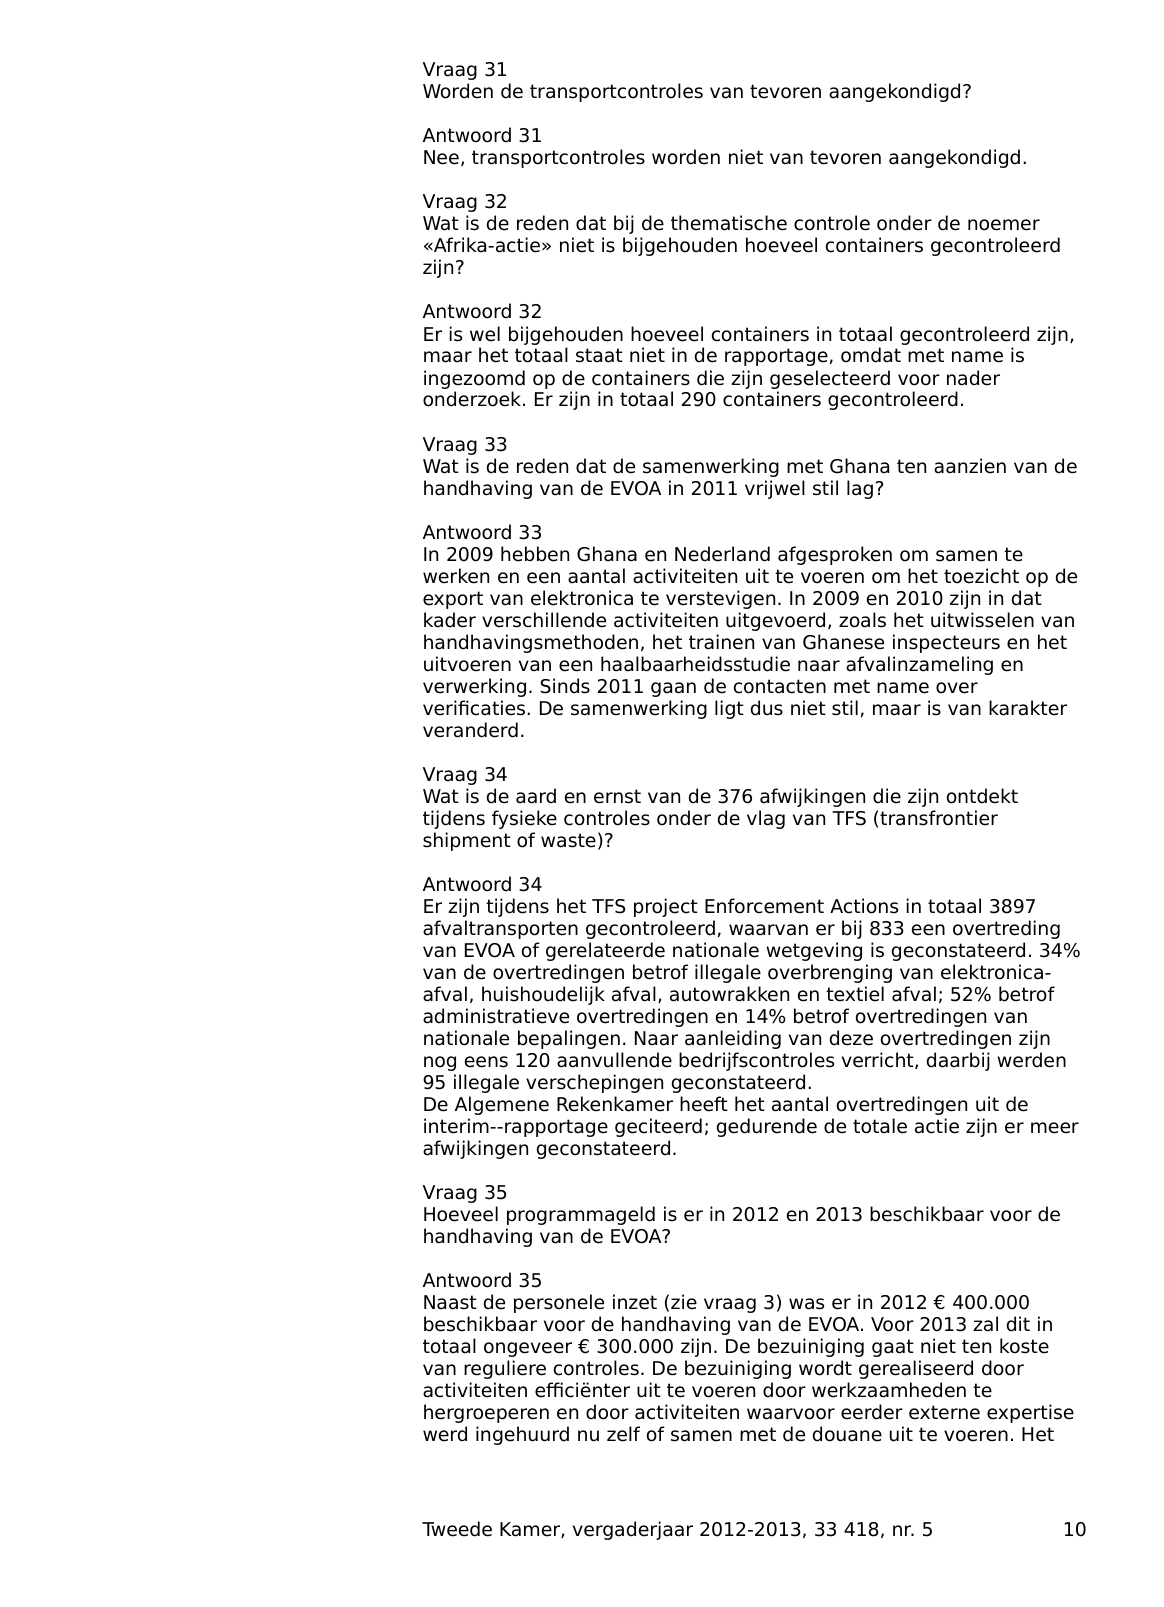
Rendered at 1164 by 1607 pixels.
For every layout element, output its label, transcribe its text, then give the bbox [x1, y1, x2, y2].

text Vraag 31 [422, 59, 1087, 81]
text Antwoord 31 [422, 125, 1087, 147]
text Wat is de aard en ernst van de 376 afwijkingen die zijn ontdekt tijdens fysieke controles onder de vlag van TFS (transfrontier shipment of waste)? [422, 786, 1087, 852]
text Antwoord 33 [422, 522, 1087, 544]
text De Algemene Rekenkamer heeft het aantal overtredingen uit de interim--rapportage geciteerd; gedurende de totale actie zijn er meer afwijkingen geconstateerd. [422, 1093, 1087, 1159]
text Er zijn tijdens het TFS project Enforcement Actions in totaal 3897 afvaltransporten gecontroleerd, waarvan er bij 833 een overtreding van EVOA of gerelateerde nationale wetgeving is geconstateerd. 34% van de overtredingen betrof illegale overbrenging van elektronica-afval, huishoudelijk afval, autowrakken en textiel afval; 52% betrof administratieve overtredingen en 14% betrof overtredingen van nationale bepalingen. Naar aanleiding van deze overtredingen zijn nog eens 120 aanvullende bedrijfscontroles verricht, daarbij werden 95 illegale verschepingen geconstateerd. [422, 896, 1087, 1093]
text Vraag 32 [422, 191, 1087, 213]
text Hoeveel programmageld is er in 2012 en 2013 beschikbaar voor de handhaving van de EVOA? [422, 1204, 1087, 1248]
text Naast de personele inzet (zie vraag 3) was er in 2012 € 400.000 beschikbaar voor de handhaving van de EVOA. Voor 2013 zal dit in totaal ongeveer € 300.000 zijn. De bezuiniging gaat niet ten koste van reguliere controles. De bezuiniging wordt gerealiseerd door activiteiten efficiënter uit te voeren door werkzaamheden te hergroeperen en door activiteiten waarvoor eerder externe expertise werd ingehuurd nu zelf of samen met de douane uit te voeren. Het [422, 1292, 1087, 1446]
text Vraag 33 [422, 433, 1087, 456]
text Vraag 34 [422, 764, 1087, 786]
text Antwoord 34 [422, 874, 1087, 896]
text Nee, transportcontroles worden niet van tevoren aangekondigd. [422, 147, 1087, 169]
text In 2009 hebben Ghana en Nederland afgesproken om samen te werken en een aantal activiteiten uit te voeren om het toezicht op de export van elektronica te verstevigen. In 2009 en 2010 zijn in dat kader verschillende activiteiten uitgevoerd, zoals het uitwisselen van handhavingsmethoden, het trainen van Ghanese inspecteurs en het uitvoeren van een haalbaarheidsstudie naar afvalinzameling en verwerking. Sinds 2011 gaan de contacten met name over verificaties. De samenwerking ligt dus niet stil, maar is van karakter veranderd. [422, 544, 1087, 741]
text Worden de transportcontroles van tevoren aangekondigd? [422, 81, 1087, 103]
text Wat is de reden dat de samenwerking met Ghana ten aanzien van de handhaving van de EVOA in 2011 vrijwel stil lag? [422, 456, 1087, 499]
text Antwoord 32 [422, 301, 1087, 323]
text Vraag 35 [422, 1182, 1087, 1204]
text Antwoord 35 [422, 1270, 1087, 1292]
text Er is wel bijgehouden hoeveel containers in totaal gecontroleerd zijn, maar het totaal staat niet in de rapportage, omdat met name is ingezoomd op de containers die zijn geselecteerd voor nader onderzoek. Er zijn in totaal 290 containers gecontroleerd. [422, 323, 1087, 411]
text Wat is de reden dat bij de thematische controle onder de noemer «Afrika-actie» niet is bijgehouden hoeveel containers gecontroleerd zijn? [422, 213, 1087, 279]
